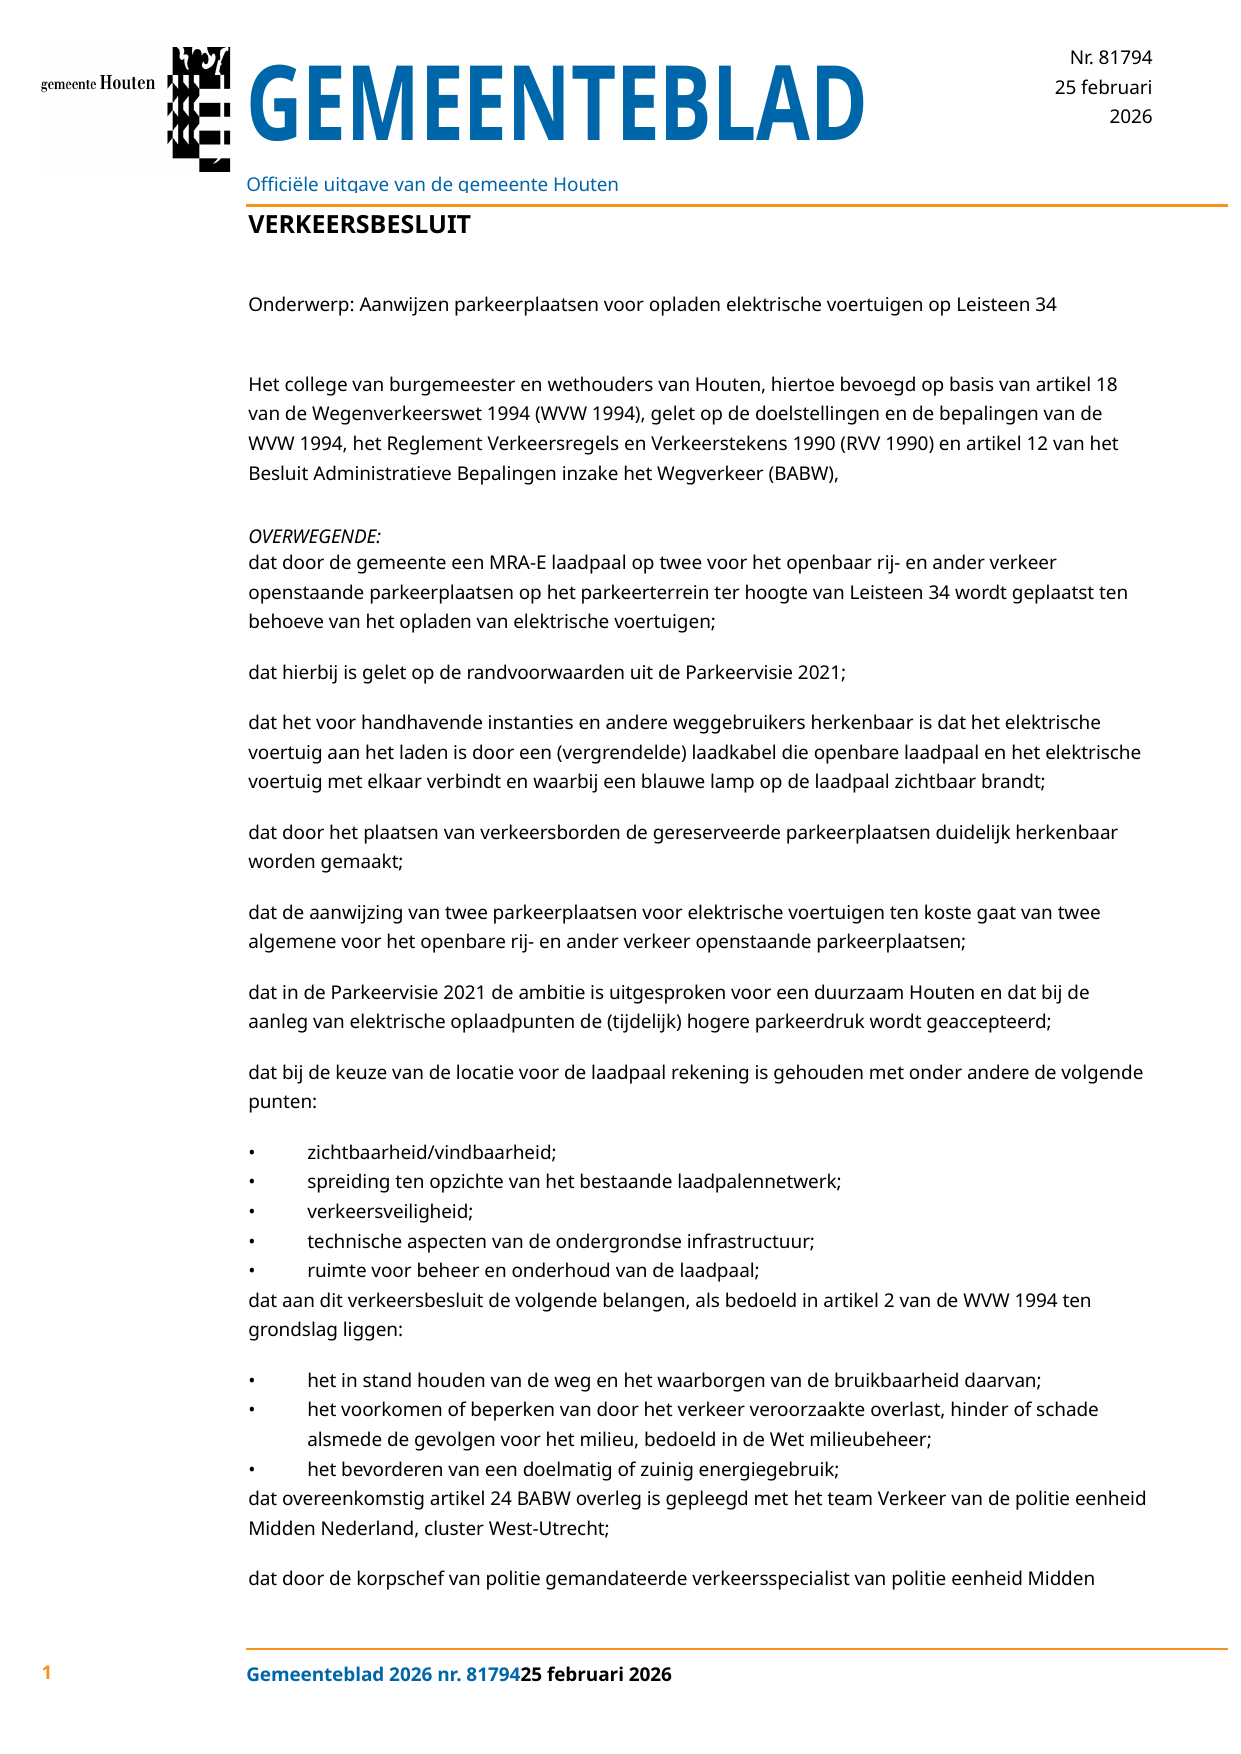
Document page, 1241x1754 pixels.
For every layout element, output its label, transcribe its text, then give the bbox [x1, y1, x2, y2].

list technische aspecten van de ondergrondse infrastructuur; [248, 1228, 1152, 1253]
list ruimte voor beheer en onderhoud van de laadpaal; [248, 1257, 1152, 1283]
list spreiding ten opzichte van het bestaande laadpalennetwerk; [248, 1169, 1152, 1194]
text dat de aanwijzing van twee parkeerplaatsen voor elektrische voertuigen ten koste gaat van twee algemene voor het openbare rij- en ander verkeer openstaande parkeerplaatsen; [248, 899, 1152, 954]
text OVERWEGENDE: [248, 524, 1152, 549]
list zichtbaarheid/vindbaarheid; [248, 1139, 1152, 1165]
text dat overeenkomstig artikel 24 BABW overleg is gepleegd met het team Verkeer van de politie eenheid Midden Nederland, cluster West-Utrecht; [248, 1485, 1152, 1541]
text Het college van burgemeester en wethouders van Houten, hiertoe bevoegd op basis van artikel 18 van de Wegenverkeerswet 1994 (WVW 1994), gelet op de doelstellingen en de bepalingen van de WVW 1994, het Reglement Verkeersregels en Verkeerstekens 1990 (RVV 1990) en artikel 12 van het Besluit Administratieve Bepalingen inzake het Wegverkeer (BABW), [248, 371, 1152, 486]
text dat bij de keuze van de locatie voor de laadpaal rekening is gehouden met onder andere de volgende punten: [248, 1059, 1152, 1114]
list het in stand houden van de weg en het waarborgen van de bruikbaarheid daarvan; [248, 1367, 1152, 1393]
text dat hierbij is gelet op de randvoorwaarden uit de Parkeervisie 2021; [248, 659, 1152, 685]
text dat door de gemeente een MRA-E laadpaal op twee voor het openbaar rij- en ander verkeer openstaande parkeerplaatsen op het parkeerterrein ter hoogte van Leisteen 34 wordt geplaatst ten behoeve van het opladen van elektrische voertuigen; [248, 549, 1152, 634]
picture [41, 47, 231, 172]
text dat aan dit verkeersbesluit de volgende belangen, als bedoeld in artikel 2 van de WVW 1994 ten grondslag liggen: [248, 1287, 1152, 1342]
list het voorkomen of beperken van door het verkeer veroorzaakte overlast, hinder of schade alsmede de gevolgen voor het milieu, bedoeld in de Wet milieubeheer; [248, 1397, 1152, 1452]
text dat door het plaatsen van verkeersborden de gereserveerde parkeerplaatsen duidelijk herkenbaar worden gemaakt; [248, 819, 1152, 874]
text dat in de Parkeervisie 2021 de ambitie is uitgesproken voor een duurzaam Houten en dat bij de aanleg van elektrische oplaadpunten de (tijdelijk) hogere parkeerdruk wordt geaccepteerd; [248, 979, 1152, 1034]
list het bevorderen van een doelmatig of zuinig energiegebruik; [248, 1456, 1152, 1481]
text dat het voor handhavende instanties en andere weggebruikers herkenbaar is dat het elektrische voertuig aan het laden is door een (vergrendelde) laadkabel die openbare laadpaal en het elektrische voertuig met elkaar verbindt en waarbij een blauwe lamp op de laadpaal zichtbaar brandt; [248, 709, 1152, 794]
text VERKEERSBESLUIT [248, 207, 1152, 241]
list verkeersveiligheid; [248, 1198, 1152, 1224]
text Onderwerp: Aanwijzen parkeerplaatsen voor opladen elektrische voertuigen op Leisteen 34 [248, 291, 1152, 317]
text dat door de korpschef van politie gemandateerde verkeersspecialist van politie eenheid Midden [248, 1565, 1152, 1591]
